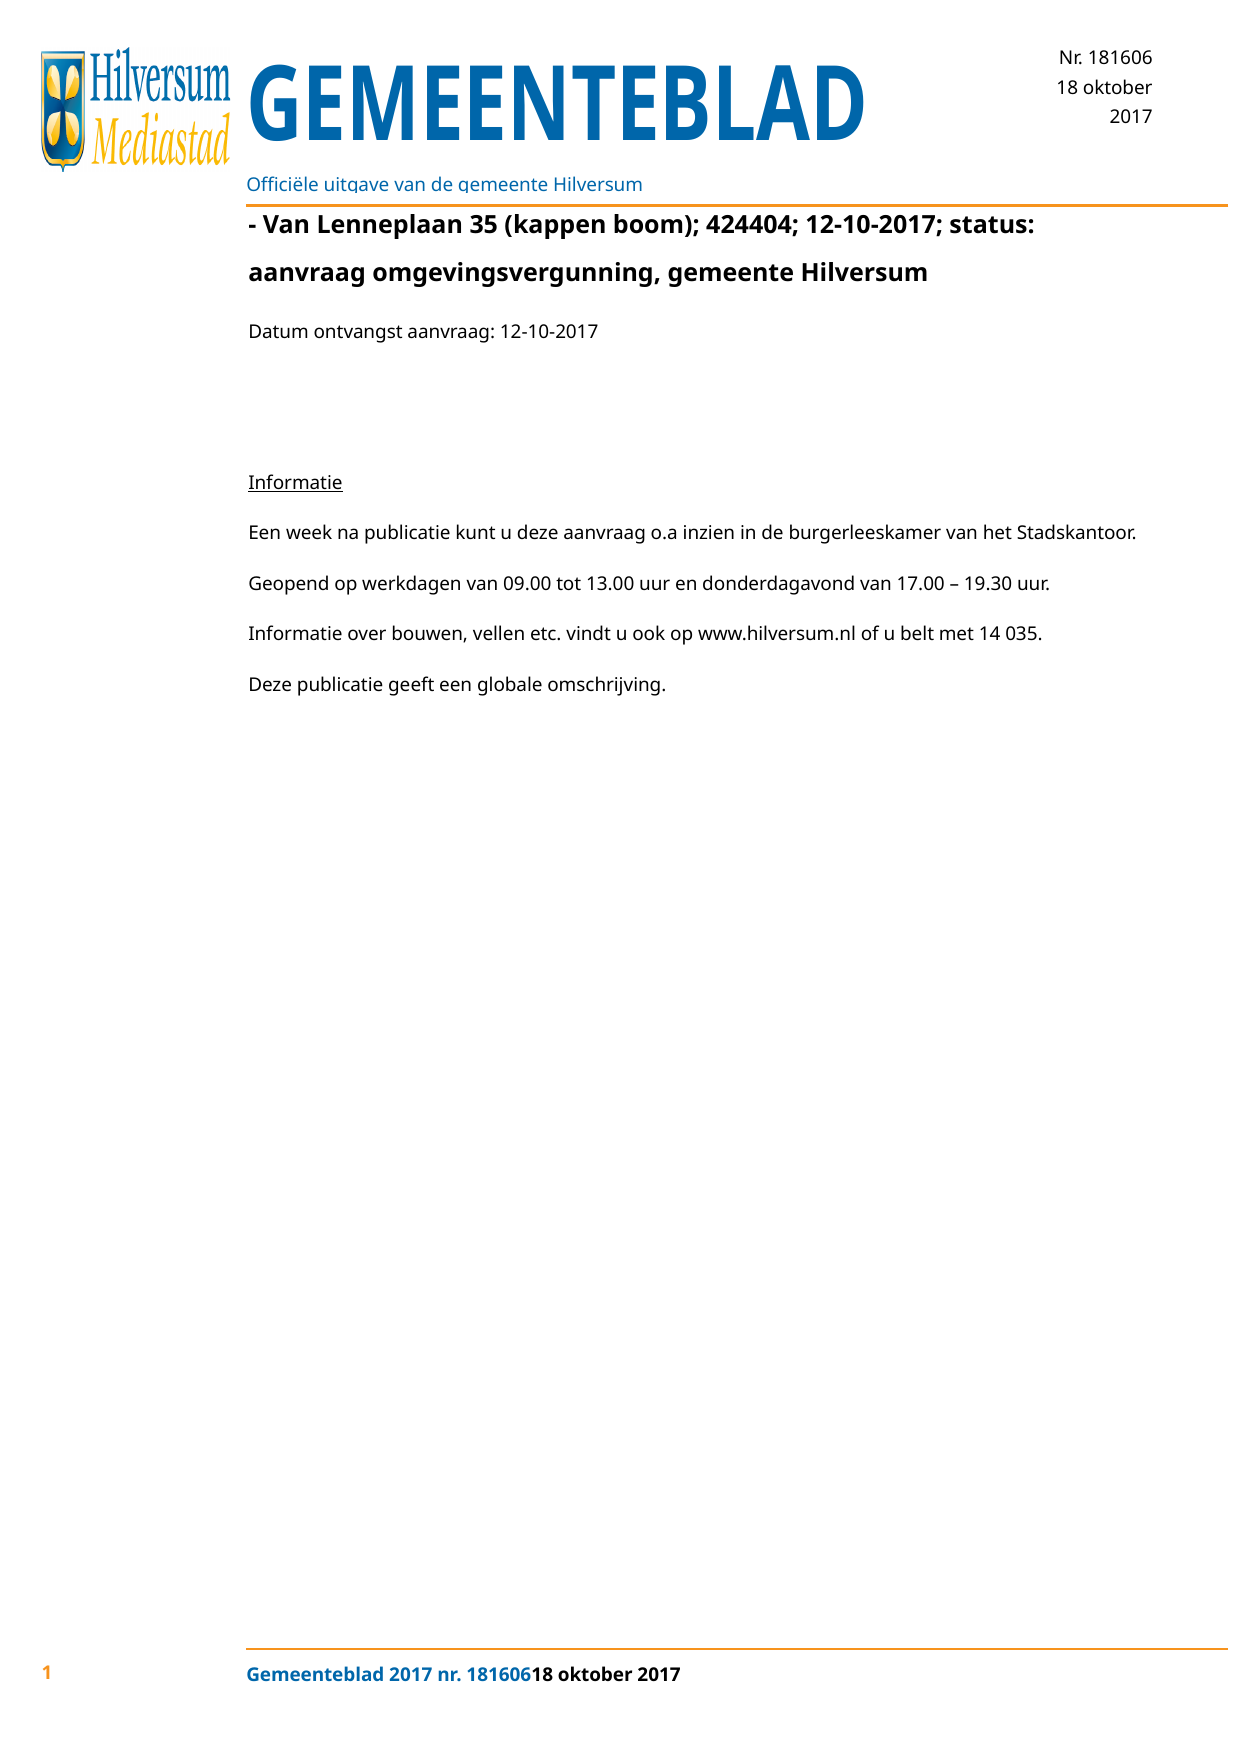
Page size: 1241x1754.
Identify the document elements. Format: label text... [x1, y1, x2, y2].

text Geopend op werkdagen van 09.00 tot 13.00 uur en donderdagavond van 17.00 – 19.30 uur. [248, 570, 1152, 596]
text Informatie [248, 469, 1152, 495]
text Datum ontvangst aanvraag: 12-10-2017 [248, 318, 1152, 344]
text Deze publicatie geeft een globale omschrijving. [248, 671, 1152, 697]
text - Van Lenneplaan 35 (kappen boom); 424404; 12-10-2017; status: aanvraag omgevingsvergunning, gemeente Hilversum [248, 207, 1152, 288]
text Een week na publicatie kunt u deze aanvraag o.a inzien in de burgerleeskamer van het Stadskantoor. [248, 519, 1152, 545]
picture [41, 47, 231, 172]
text Informatie over bouwen, vellen etc. vindt u ook op www.hilversum.nl of u belt met 14 035. [248, 620, 1152, 646]
